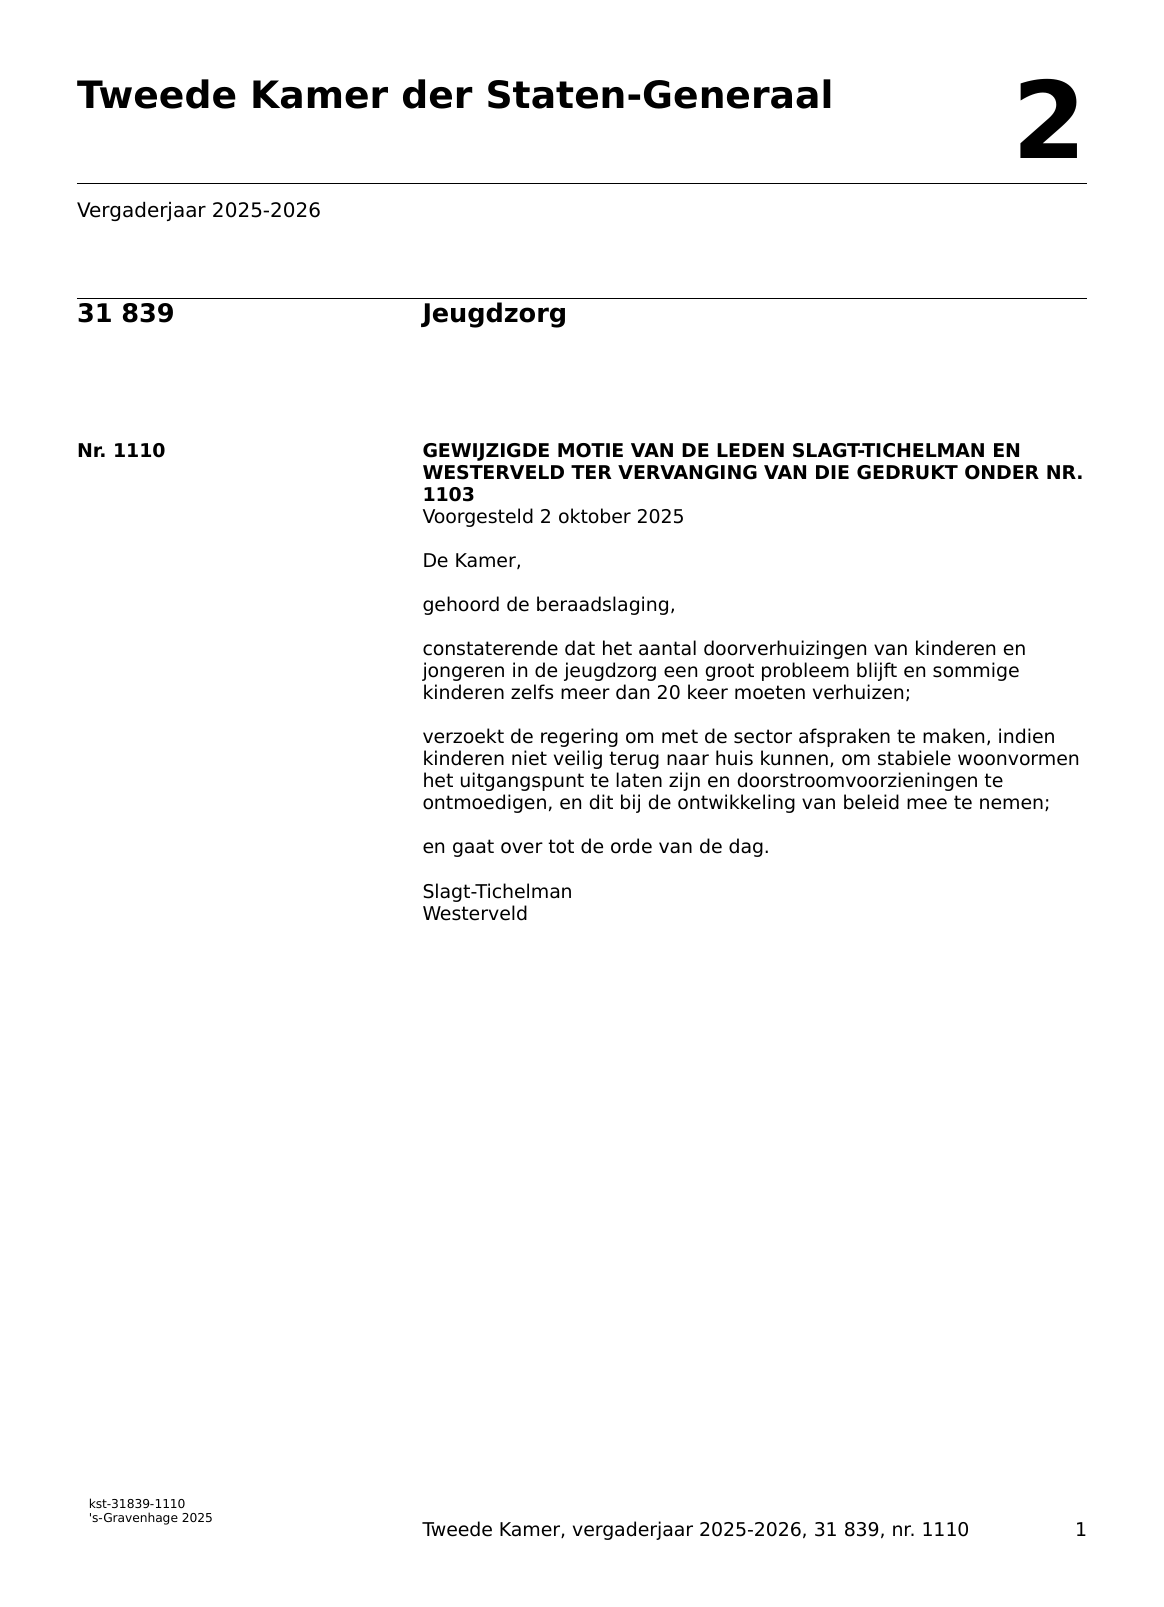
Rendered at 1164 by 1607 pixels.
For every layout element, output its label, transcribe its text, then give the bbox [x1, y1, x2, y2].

text constaterende dat het aantal doorverhuizingen van kinderen en jongeren in de jeugdzorg een groot probleem blijft en sommige kinderen zelfs meer dan 20 keer moeten verhuizen; [422, 638, 1087, 704]
table_header Tweede Kamer der Staten-Generaal [77, 59, 886, 183]
subtitle Nr. 1110 GEWIJZIGDE MOTIE VAN DE LEDEN SLAGT-TICHELMAN EN WESTERVELD TER VERVANGING VAN DIE GEDRUKT ONDER NR. 1103 [77, 440, 1087, 506]
text kst-31839-1110 [88, 1497, 323, 1511]
table_cell Vergaderjaar 2025-2026 [77, 184, 1087, 298]
text Westerveld [422, 902, 1087, 924]
text 's-Gravenhage 2025 [88, 1511, 323, 1525]
text De Kamer, [422, 550, 1087, 572]
text Slagt-Tichelman [422, 881, 1087, 902]
subtitle 31 839 Jeugdzorg [77, 299, 1087, 329]
text Voorgesteld 2 oktober 2025 [422, 506, 1087, 528]
table_header 2 [886, 59, 1087, 183]
text en gaat over tot de orde van de dag. [422, 836, 1087, 858]
text verzoekt de regering om met de sector afspraken te maken, indien kinderen niet veilig terug naar huis kunnen, om stabiele woonvormen het uitgangspunt te laten zijn en doorstroomvoorzieningen te ontmoedigen, en dit bij de ontwikkeling van beleid mee te nemen; [422, 726, 1087, 814]
text gehoord de beraadslaging, [422, 594, 1087, 616]
